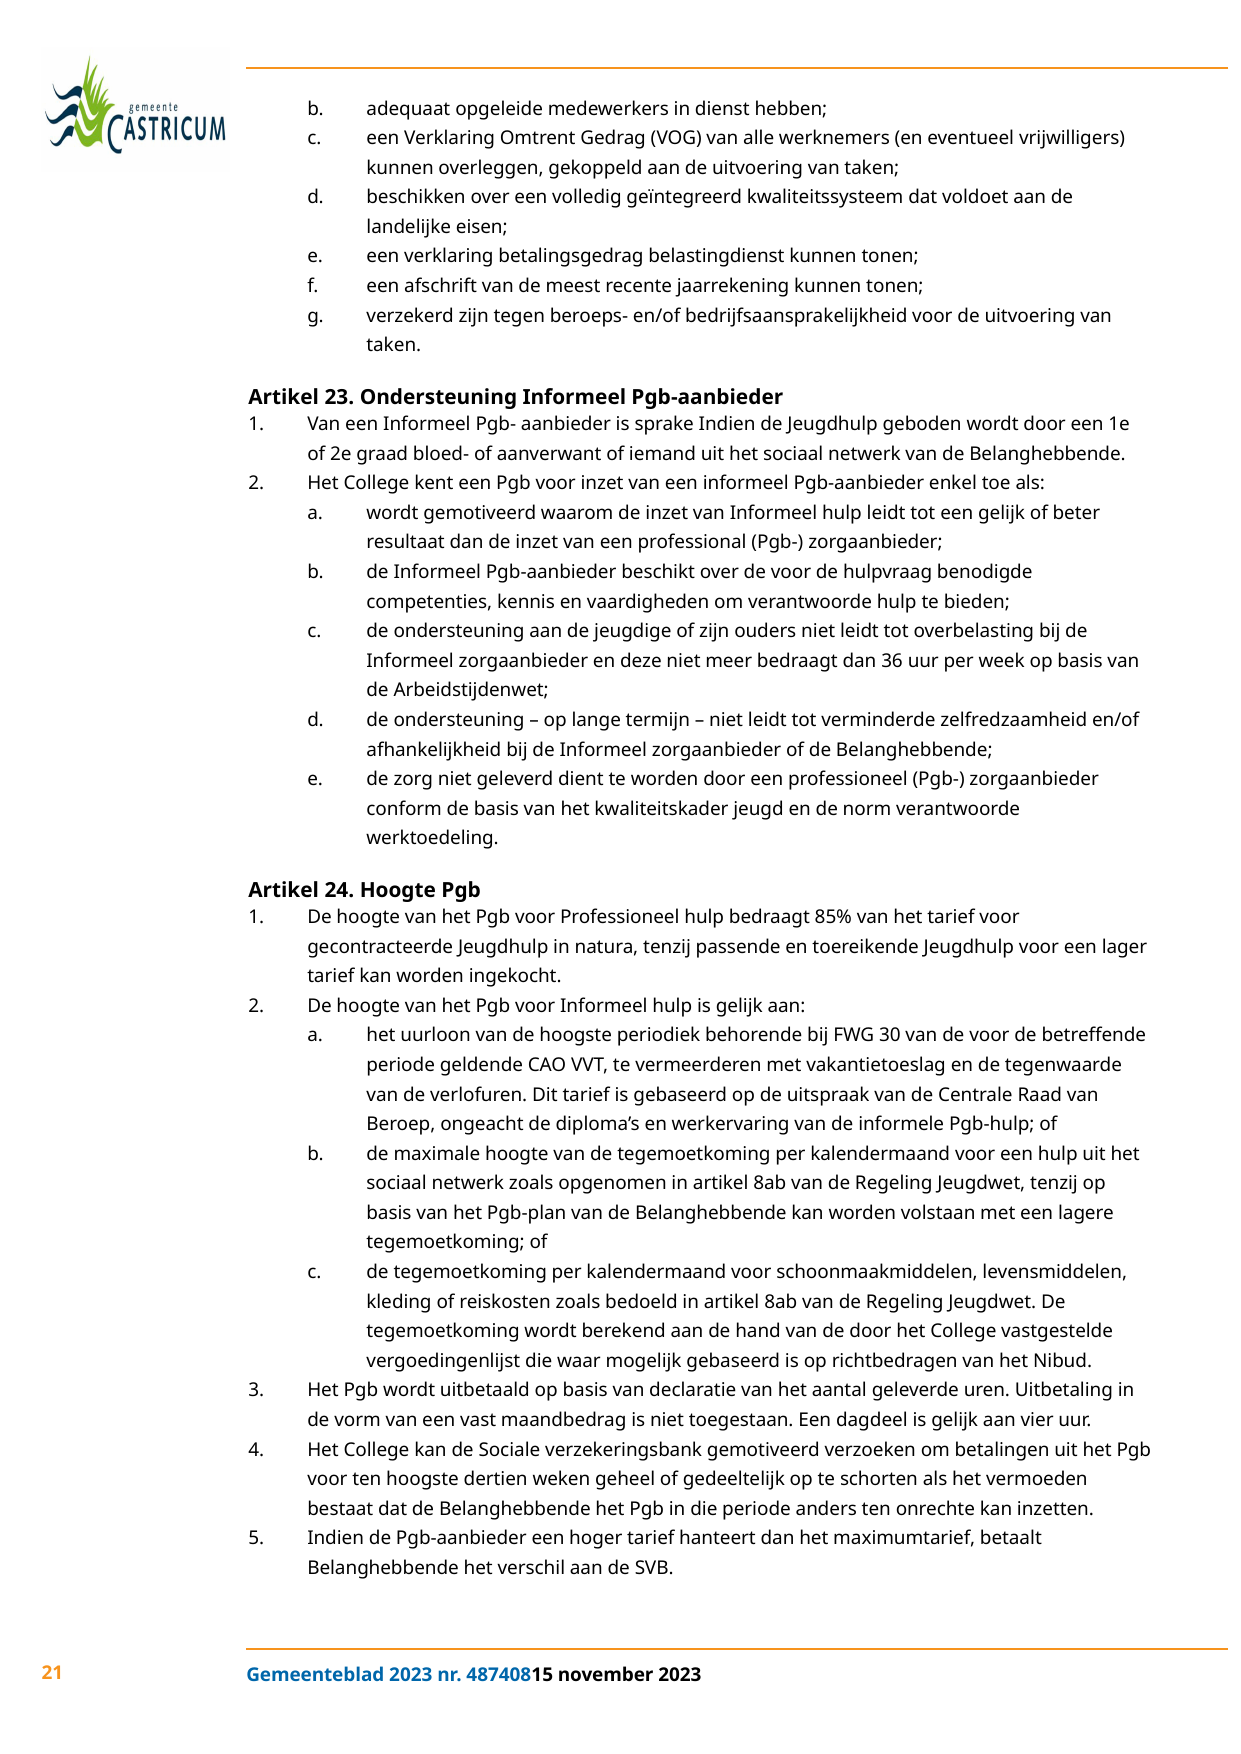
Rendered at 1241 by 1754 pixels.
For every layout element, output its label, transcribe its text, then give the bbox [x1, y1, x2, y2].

list een verklaring betalingsgedrag belastingdienst kunnen tonen; [307, 243, 1152, 268]
list het uurloon van de hoogste periodiek behorende bij FWG 30 van de voor de betreffende periode geldende CAO VVT, te vermeerderen met vakantietoeslag en de tegenwaarde van de verlofuren. Dit tarief is gebaseerd op de uitspraak van de Centrale Raad van Beroep, ongeacht de diploma’s en werkervaring van de informele Pgb-hulp; of [307, 1022, 1152, 1136]
text Artikel 23. Ondersteuning Informeel Pgb-aanbieder [248, 382, 1152, 410]
list beschikken over een volledig geïntegreerd kwaliteitssysteem dat voldoet aan de landelijke eisen; [307, 183, 1152, 239]
list de Informeel Pgb-aanbieder beschikt over de voor de hulpvraag benodigde competenties, kennis en vaardigheden om verantwoorde hulp te bieden; [307, 558, 1152, 613]
list Het College kent een Pgb voor inzet van een informeel Pgb-aanbieder enkel toe als: [248, 469, 1152, 495]
list de ondersteuning aan de jeugdige of zijn ouders niet leidt tot overbelasting bij de Informeel zorgaanbieder en deze niet meer bedraagt dan 36 uur per week op basis van de Arbeidstijdenwet; [307, 617, 1152, 702]
text Artikel 24. Hoogte Pgb [248, 875, 1152, 903]
list Indien de Pgb-aanbieder een hoger tarief hanteert dan het maximumtarief, betaalt Belanghebbende het verschil aan de SVB. [248, 1524, 1152, 1580]
list wordt gemotiveerd waarom de inzet van Informeel hulp leidt tot een gelijk of beter resultaat dan de inzet van een professional (Pgb-) zorgaanbieder; [307, 499, 1152, 554]
list de zorg niet geleverd dient te worden door een professioneel (Pgb-) zorgaanbieder conform de basis van het kwaliteitskader jeugd en de norm verantwoorde werktoedeling. [307, 765, 1152, 850]
picture [41, 47, 231, 172]
list Van een Informeel Pgb- aanbieder is sprake Indien de Jeugdhulp geboden wordt door een 1e of 2e graad bloed- of aanverwant of iemand uit het sociaal netwerk van de Belanghebbende. [248, 410, 1152, 466]
list De hoogte van het Pgb voor Informeel hulp is gelijk aan: [248, 992, 1152, 1018]
list de tegemoetkoming per kalendermaand voor schoonmaakmiddelen, levensmiddelen, kleding of reiskosten zoals bedoeld in artikel 8ab van de Regeling Jeugdwet. De tegemoetkoming wordt berekend aan de hand van de door het College vastgestelde vergoedingenlijst die waar mogelijk gebaseerd is op richtbedragen van het Nibud. [307, 1258, 1152, 1373]
list adequaat opgeleide medewerkers in dienst hebben; [307, 95, 1152, 121]
list Het Pgb wordt uitbetaald op basis van declaratie van het aantal geleverde uren. Uitbetaling in de vorm van een vast maandbedrag is niet toegestaan. Een dagdeel is gelijk aan vier uur. [248, 1377, 1152, 1432]
list verzekerd zijn tegen beroeps- en/of bedrijfsaansprakelijkheid voor de uitvoering van taken. [307, 302, 1152, 357]
list De hoogte van het Pgb voor Professioneel hulp bedraagt 85% van het tarief voor gecontracteerde Jeugdhulp in natura, tenzij passende en toereikende Jeugdhulp voor een lager tarief kan worden ingekocht. [248, 903, 1152, 988]
list de ondersteuning – op lange termijn – niet leidt tot verminderde zelfredzaamheid en/of afhankelijkheid bij de Informeel zorgaanbieder of de Belanghebbende; [307, 706, 1152, 761]
list een afschrift van de meest recente jaarrekening kunnen tonen; [307, 272, 1152, 298]
list de maximale hoogte van de tegemoetkoming per kalendermaand voor een hulp uit het sociaal netwerk zoals opgenomen in artikel 8ab van de Regeling Jeugdwet, tenzij op basis van het Pgb-plan van de Belanghebbende kan worden volstaan met een lagere tegemoetkoming; of [307, 1140, 1152, 1254]
list een Verklaring Omtrent Gedrag (VOG) van alle werknemers (en eventueel vrijwilligers) kunnen overleggen, gekoppeld aan de uitvoering van taken; [307, 124, 1152, 180]
list Het College kan de Sociale verzekeringsbank gemotiveerd verzoeken om betalingen uit het Pgb voor ten hoogste dertien weken geheel of gedeeltelijk op te schorten als het vermoeden bestaat dat de Belanghebbende het Pgb in die periode anders ten onrechte kan inzetten. [248, 1436, 1152, 1521]
